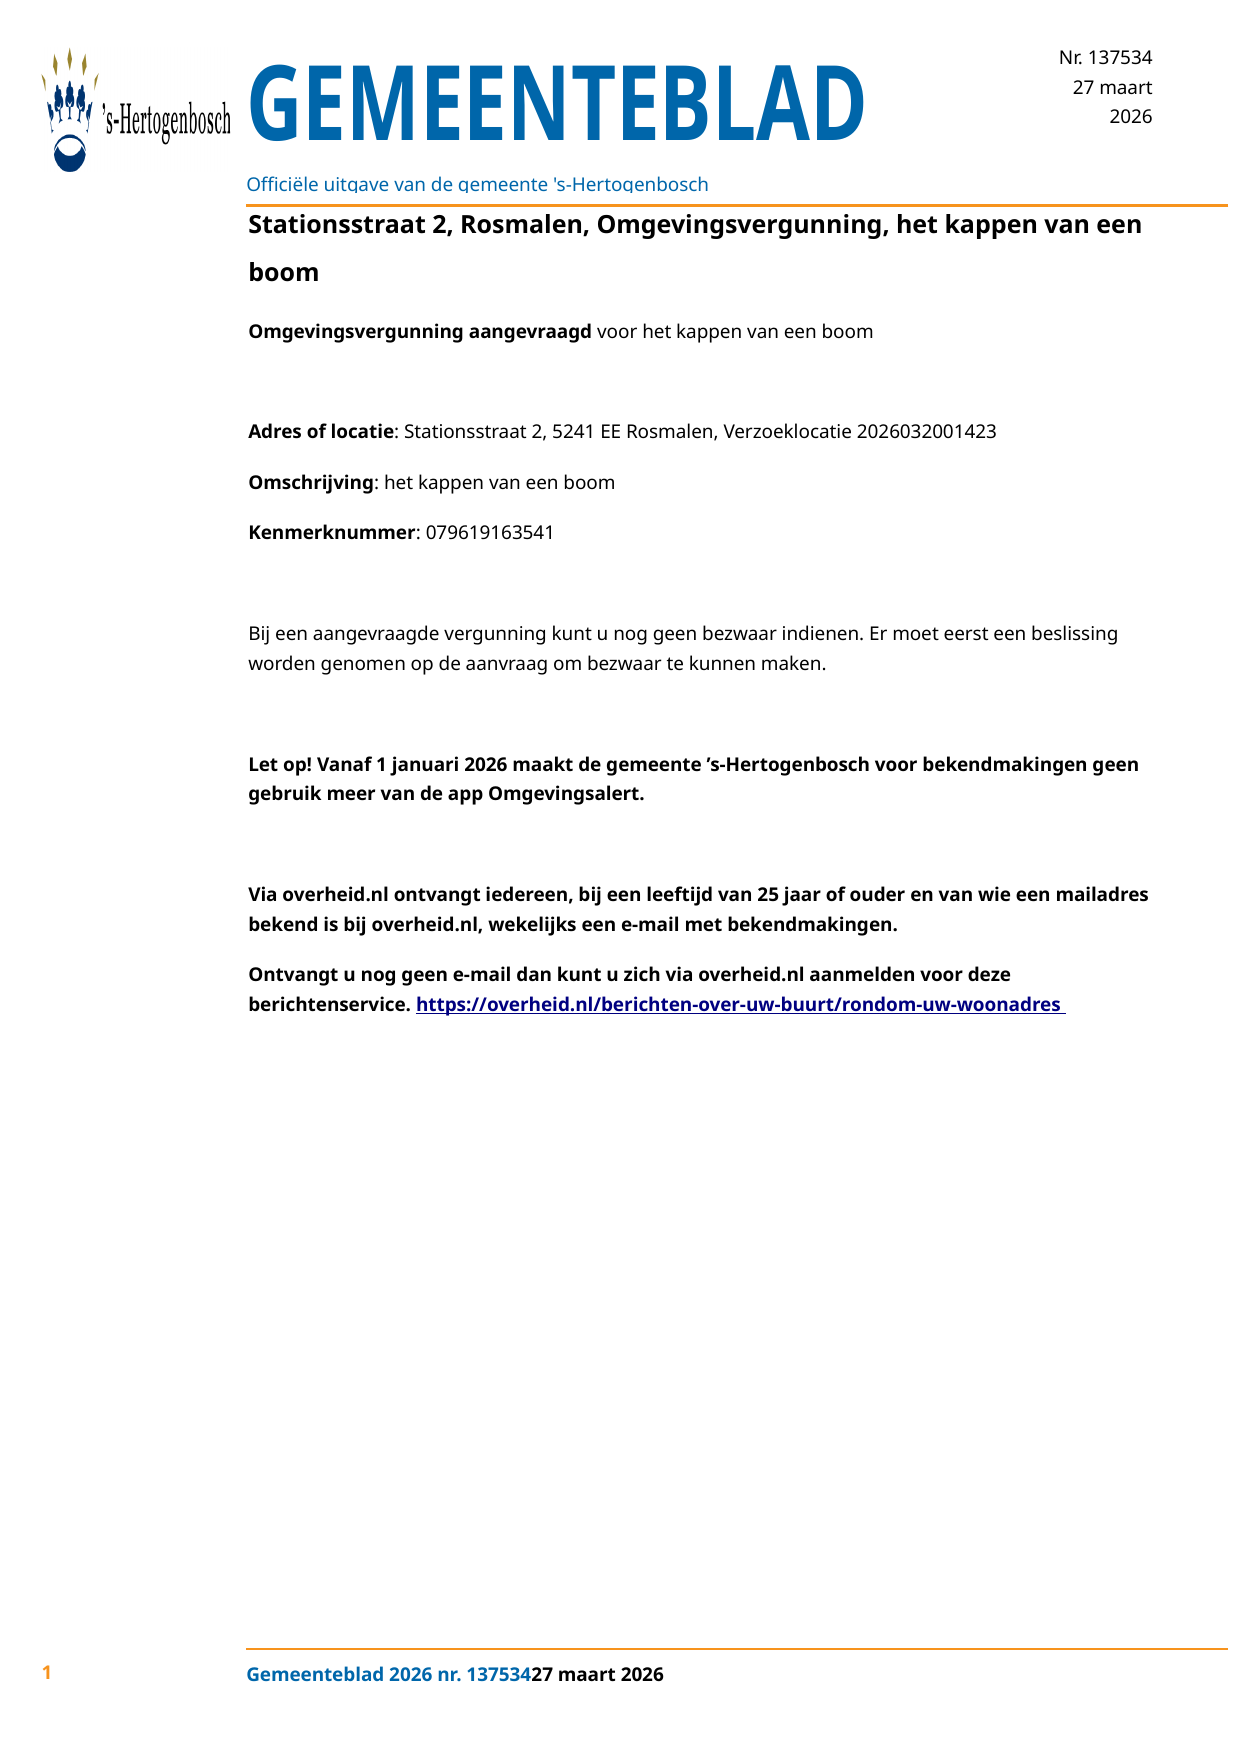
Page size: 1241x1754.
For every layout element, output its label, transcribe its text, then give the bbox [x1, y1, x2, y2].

text Bij een aangevraagde vergunning kunt u nog geen bezwaar indienen. Er moet eerst een beslissing worden genomen op de aanvraag om bezwaar te kunnen maken. [248, 620, 1152, 676]
text Kenmerknummer: 079619163541 [248, 519, 1152, 545]
text Ontvangt u nog geen e-mail dan kunt u zich via overheid.nl aanmelden voor deze berichtenservice. https://overheid.nl/berichten-over-uw-buurt/rondom-uw-woonadres [248, 961, 1152, 1017]
text Omschrijving: het kappen van een boom [248, 469, 1152, 495]
text Stationsstraat 2, Rosmalen, Omgevingsvergunning, het kappen van een boom [248, 207, 1152, 288]
picture [41, 47, 231, 172]
text Adres of locatie: Stationsstraat 2, 5241 EE Rosmalen, Verzoeklocatie 2026032001423 [248, 419, 1152, 444]
text Omgevingsvergunning aangevraagd voor het kappen van een boom [248, 318, 1152, 344]
text Let op! Vanaf 1 januari 2026 maakt de gemeente ’s-Hertogenbosch voor bekendmakingen geen gebruik meer van de app Omgevingsalert. [248, 751, 1152, 806]
text Via overheid.nl ontvangt iedereen, bij een leeftijd van 25 jaar of ouder en van wie een mailadres bekend is bij overheid.nl, wekelijks een e-mail met bekendmakingen. [248, 881, 1152, 937]
